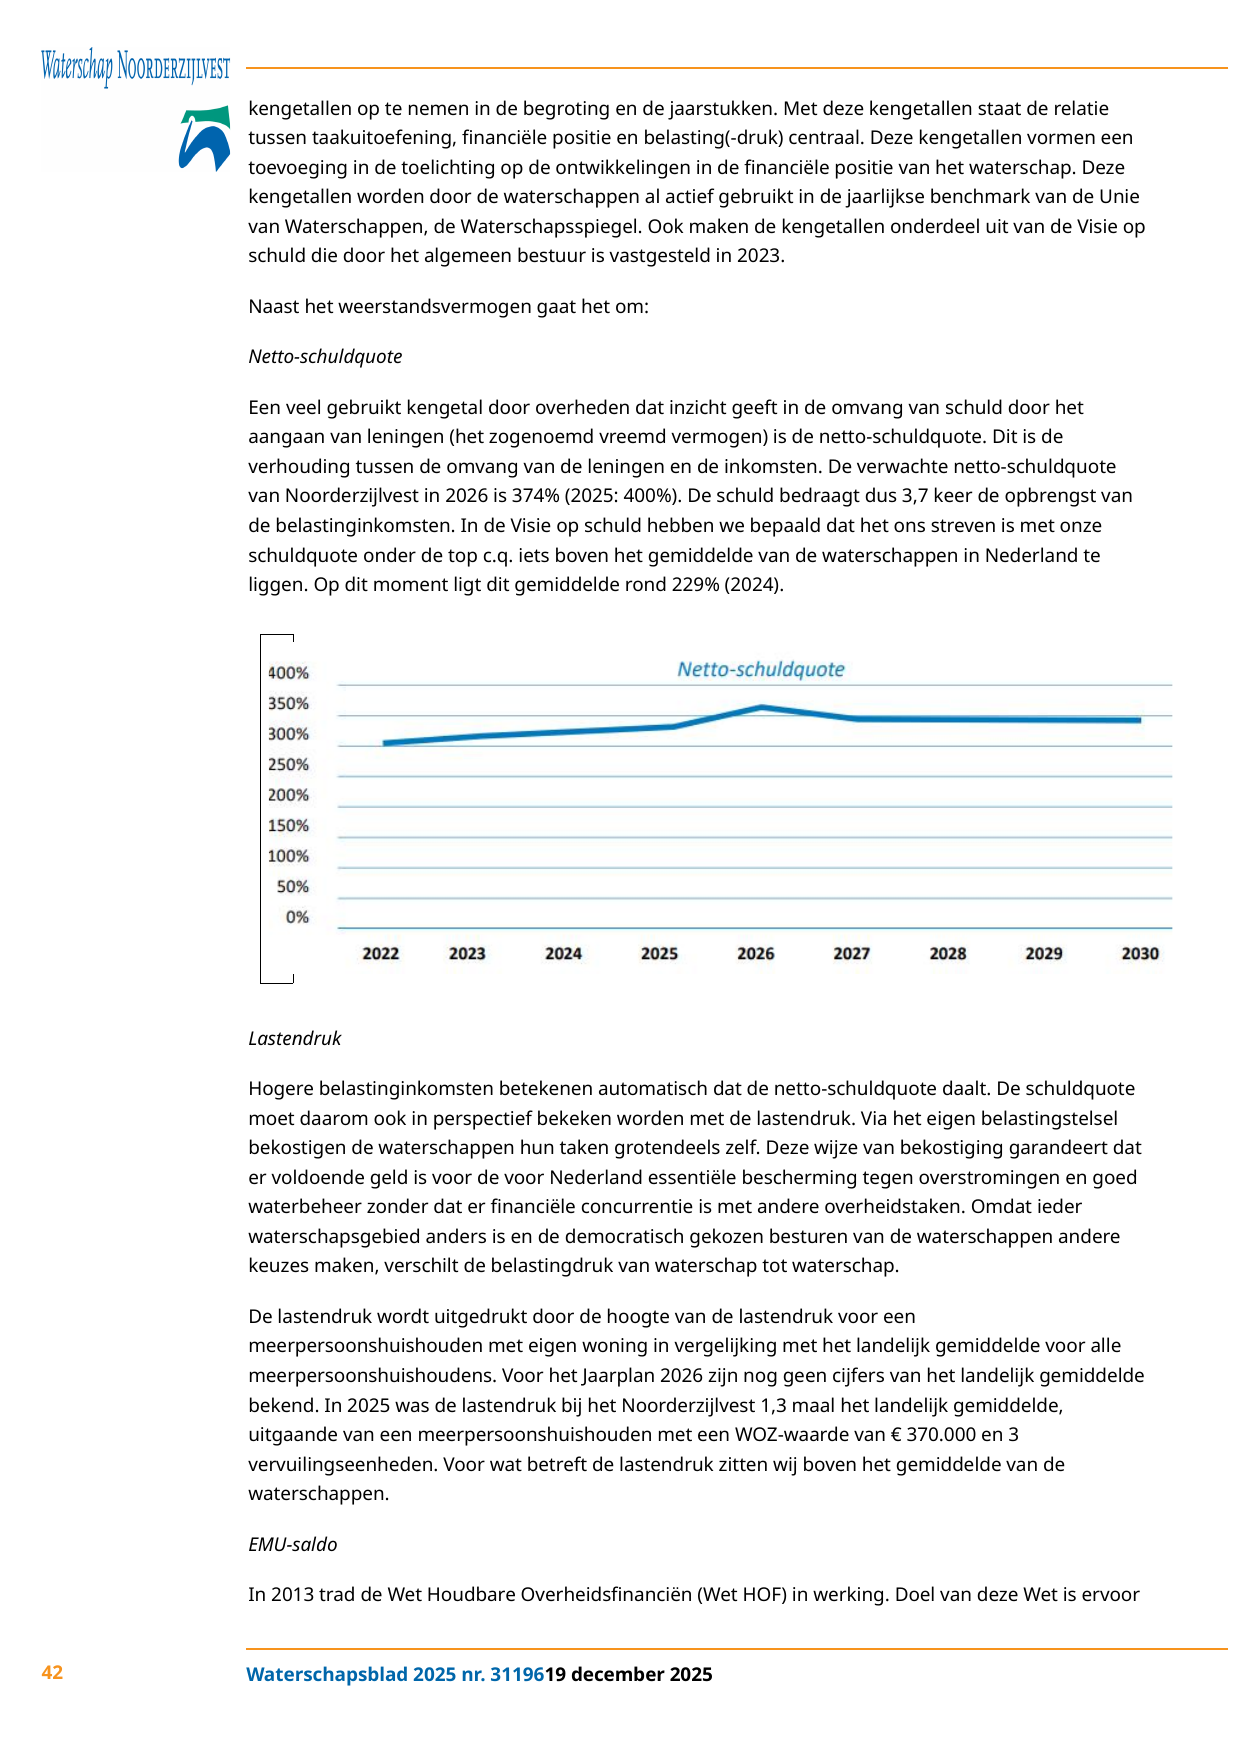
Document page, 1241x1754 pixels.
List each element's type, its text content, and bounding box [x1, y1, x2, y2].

text In 2013 trad de Wet Houdbare Overheidsfinanciën (Wet HOF) in werking. Doel van deze Wet is ervoor [248, 1581, 1152, 1607]
text Hogere belastinginkomsten betekenen automatisch dat de netto-schuldquote daalt. De schuldquote moet daarom ook in perspectief bekeken worden met de lastendruk. Via het eigen belastingstelsel bekostigen de waterschappen hun taken grotendeels zelf. Deze wijze van bekostiging garandeert dat er voldoende geld is voor de voor Nederland essentiële bescherming tegen overstromingen en goed waterbeheer zonder dat er financiële concurrentie is met andere overheidstaken. Omdat ieder waterschapsgebied anders is en de democratisch gekozen besturen van de waterschappen andere keuzes maken, verschilt de belastingdruk van waterschap tot waterschap. [248, 1075, 1152, 1278]
text kengetallen op te nemen in de begroting en de jaarstukken. Met deze kengetallen staat de relatie tussen taakuitoefening, financiële positie en belasting(-druk) centraal. Deze kengetallen vormen een toevoeging in de toelichting op de ontwikkelingen in de financiële positie van het waterschap. Deze kengetallen worden door de waterschappen al actief gebruikt in de jaarlijkse benchmark van de Unie van Waterschappen, de Waterschapsspiegel. Ook maken de kengetallen onderdeel uit van de Visie op schuld die door het algemeen bestuur is vastgesteld in 2023. [248, 95, 1152, 268]
text Netto-schuldquote [248, 343, 1152, 369]
text Een veel gebruikt kengetal door overheden dat inzicht geeft in de omvang van schuld door het aangaan van leningen (het zogenoemd vreemd vermogen) is de netto-schuldquote. Dit is de verhouding tussen de omvang van de leningen en de inkomsten. De verwachte netto-schuldquote van Noorderzijlvest in 2026 is 374% (2025: 400%). De schuld bedraagt dus 3,7 keer de opbrengst van de belastinginkomsten. In de Visie op schuld hebben we bepaald dat het ons streven is met onze schuldquote onder de top c.q. iets boven het gemiddelde van de waterschappen in Nederland te liggen. Op dit moment ligt dit gemiddelde rond 229% (2024). [248, 394, 1152, 597]
text Naast het weerstandsvermogen gaat het om: [248, 293, 1152, 319]
text Lastendruk [248, 1025, 1152, 1051]
picture [41, 47, 231, 172]
text EMU-saldo [248, 1531, 1152, 1557]
picture [268, 642, 1173, 974]
text De lastendruk wordt uitgedrukt door de hoogte van de lastendruk voor een meerpersoonshuishouden met eigen woning in vergelijking met het landelijk gemiddelde voor alle meerpersoonshuishoudens. Voor het Jaarplan 2026 zijn nog geen cijfers van het landelijk gemiddelde bekend. In 2025 was de lastendruk bij het Noorderzijlvest 1,3 maal het landelijk gemiddelde, uitgaande van een meerpersoonshuishouden met een WOZ-waarde van € 370.000 en 3 vervuilingseenheden. Voor wat betreft de lastendruk zitten wij boven het gemiddelde van de waterschappen. [248, 1303, 1152, 1506]
